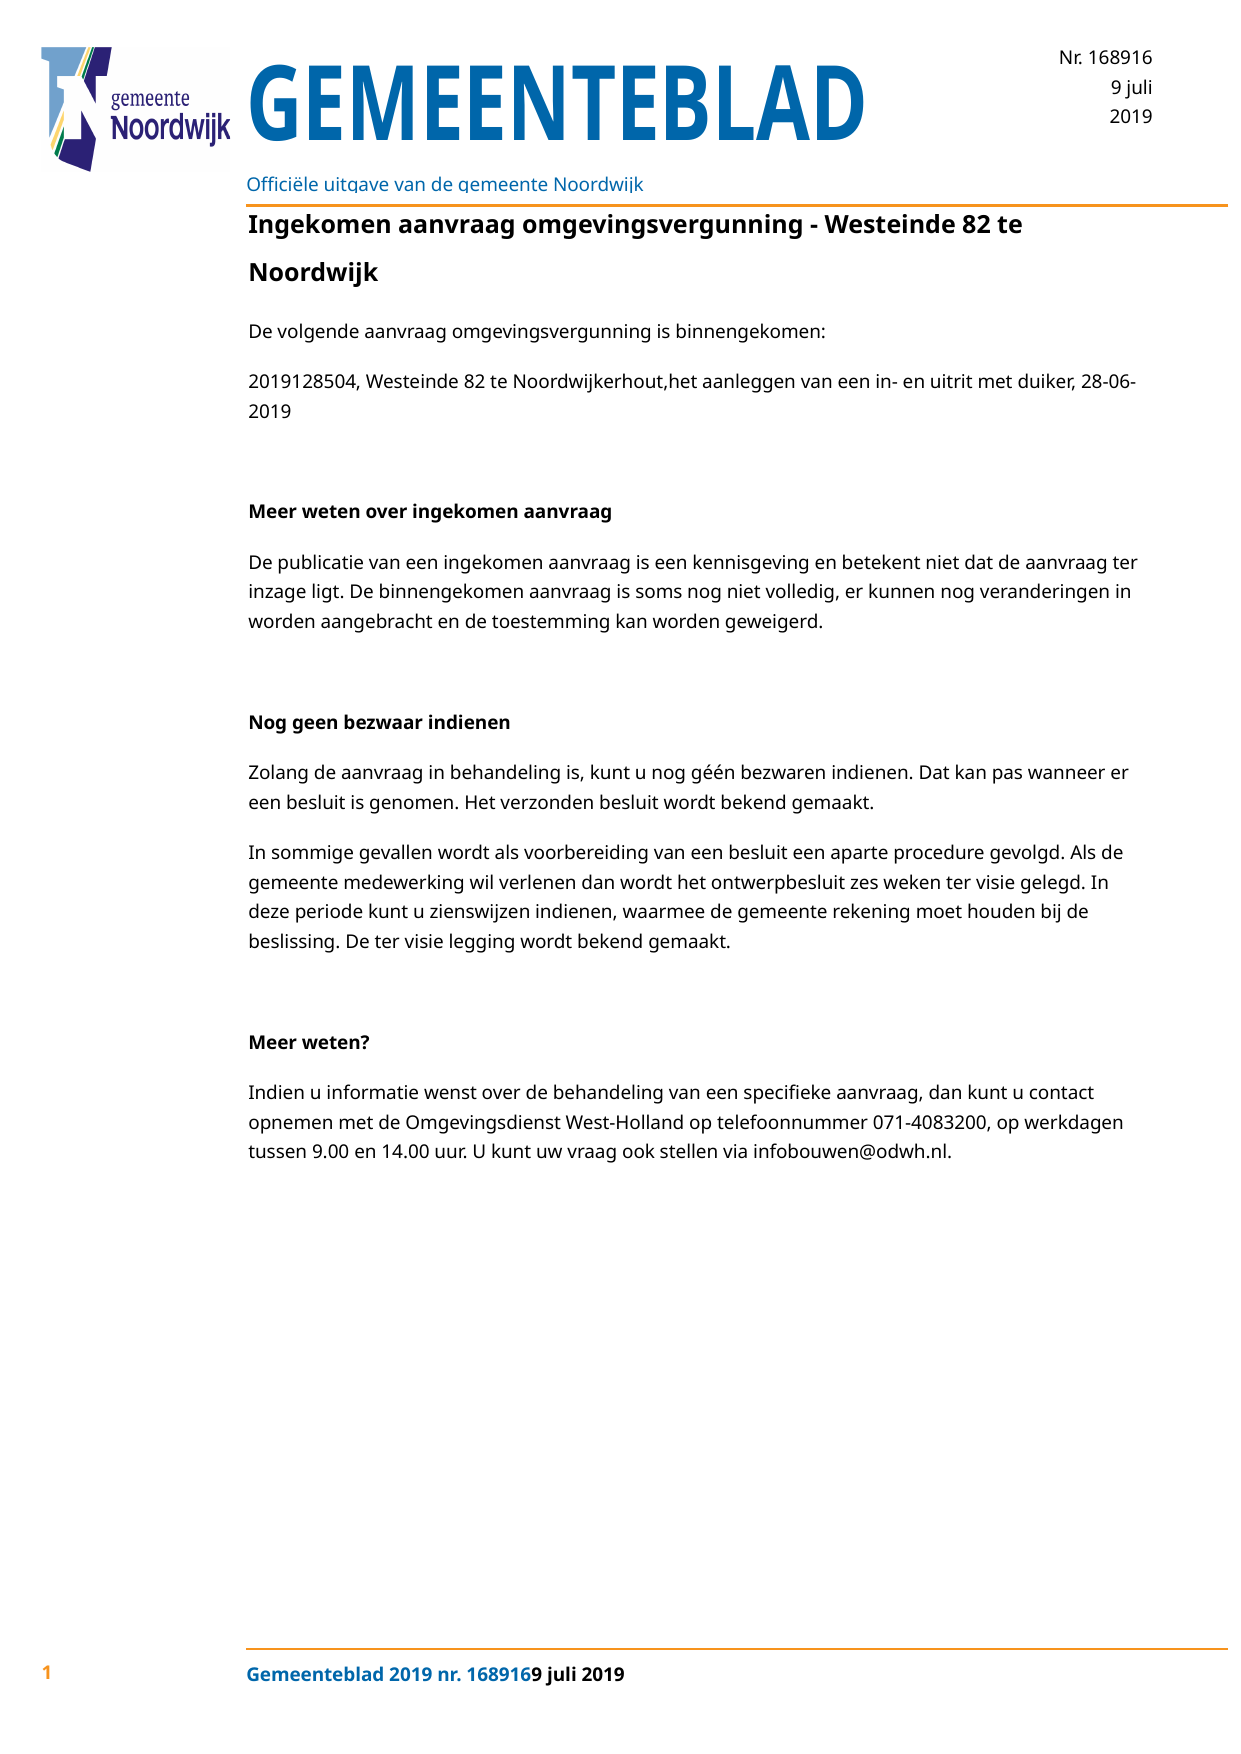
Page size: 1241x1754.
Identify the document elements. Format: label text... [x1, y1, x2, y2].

picture [41, 47, 231, 172]
text Nog geen bezwaar indienen [248, 709, 1152, 735]
text Ingekomen aanvraag omgevingsvergunning - Westeinde 82 te Noordwijk [248, 207, 1152, 288]
text De volgende aanvraag omgevingsvergunning is binnengekomen: [248, 318, 1152, 344]
text In sommige gevallen wordt als voorbereiding van een besluit een aparte procedure gevolgd. Als de gemeente medewerking wil verlenen dan wordt het ontwerpbesluit zes weken ter visie gelegd. In deze periode kunt u zienswijzen indienen, waarmee de gemeente rekening moet houden bij de beslissing. De ter visie legging wordt bekend gemaakt. [248, 839, 1152, 954]
text De publicatie van een ingekomen aanvraag is een kennisgeving en betekent niet dat de aanvraag ter inzage ligt. De binnengekomen aanvraag is soms nog niet volledig, er kunnen nog veranderingen in worden aangebracht en de toestemming kan worden geweigerd. [248, 549, 1152, 634]
text Meer weten over ingekomen aanvraag [248, 499, 1152, 524]
text 2019128504, Westeinde 82 te Noordwijkerhout,het aanleggen van een in- en uitrit met duiker, 28-06-2019 [248, 368, 1152, 424]
text Meer weten? [248, 1029, 1152, 1055]
text Indien u informatie wenst over de behandeling van een specifieke aanvraag, dan kunt u contact opnemen met de Omgevingsdienst West-Holland op telefoonnummer 071-4083200, op werkdagen tussen 9.00 en 14.00 uur. U kunt uw vraag ook stellen via infobouwen@odwh.nl. [248, 1079, 1152, 1164]
text Zolang de aanvraag in behandeling is, kunt u nog géén bezwaren indienen. Dat kan pas wanneer er een besluit is genomen. Het verzonden besluit wordt bekend gemaakt. [248, 759, 1152, 815]
